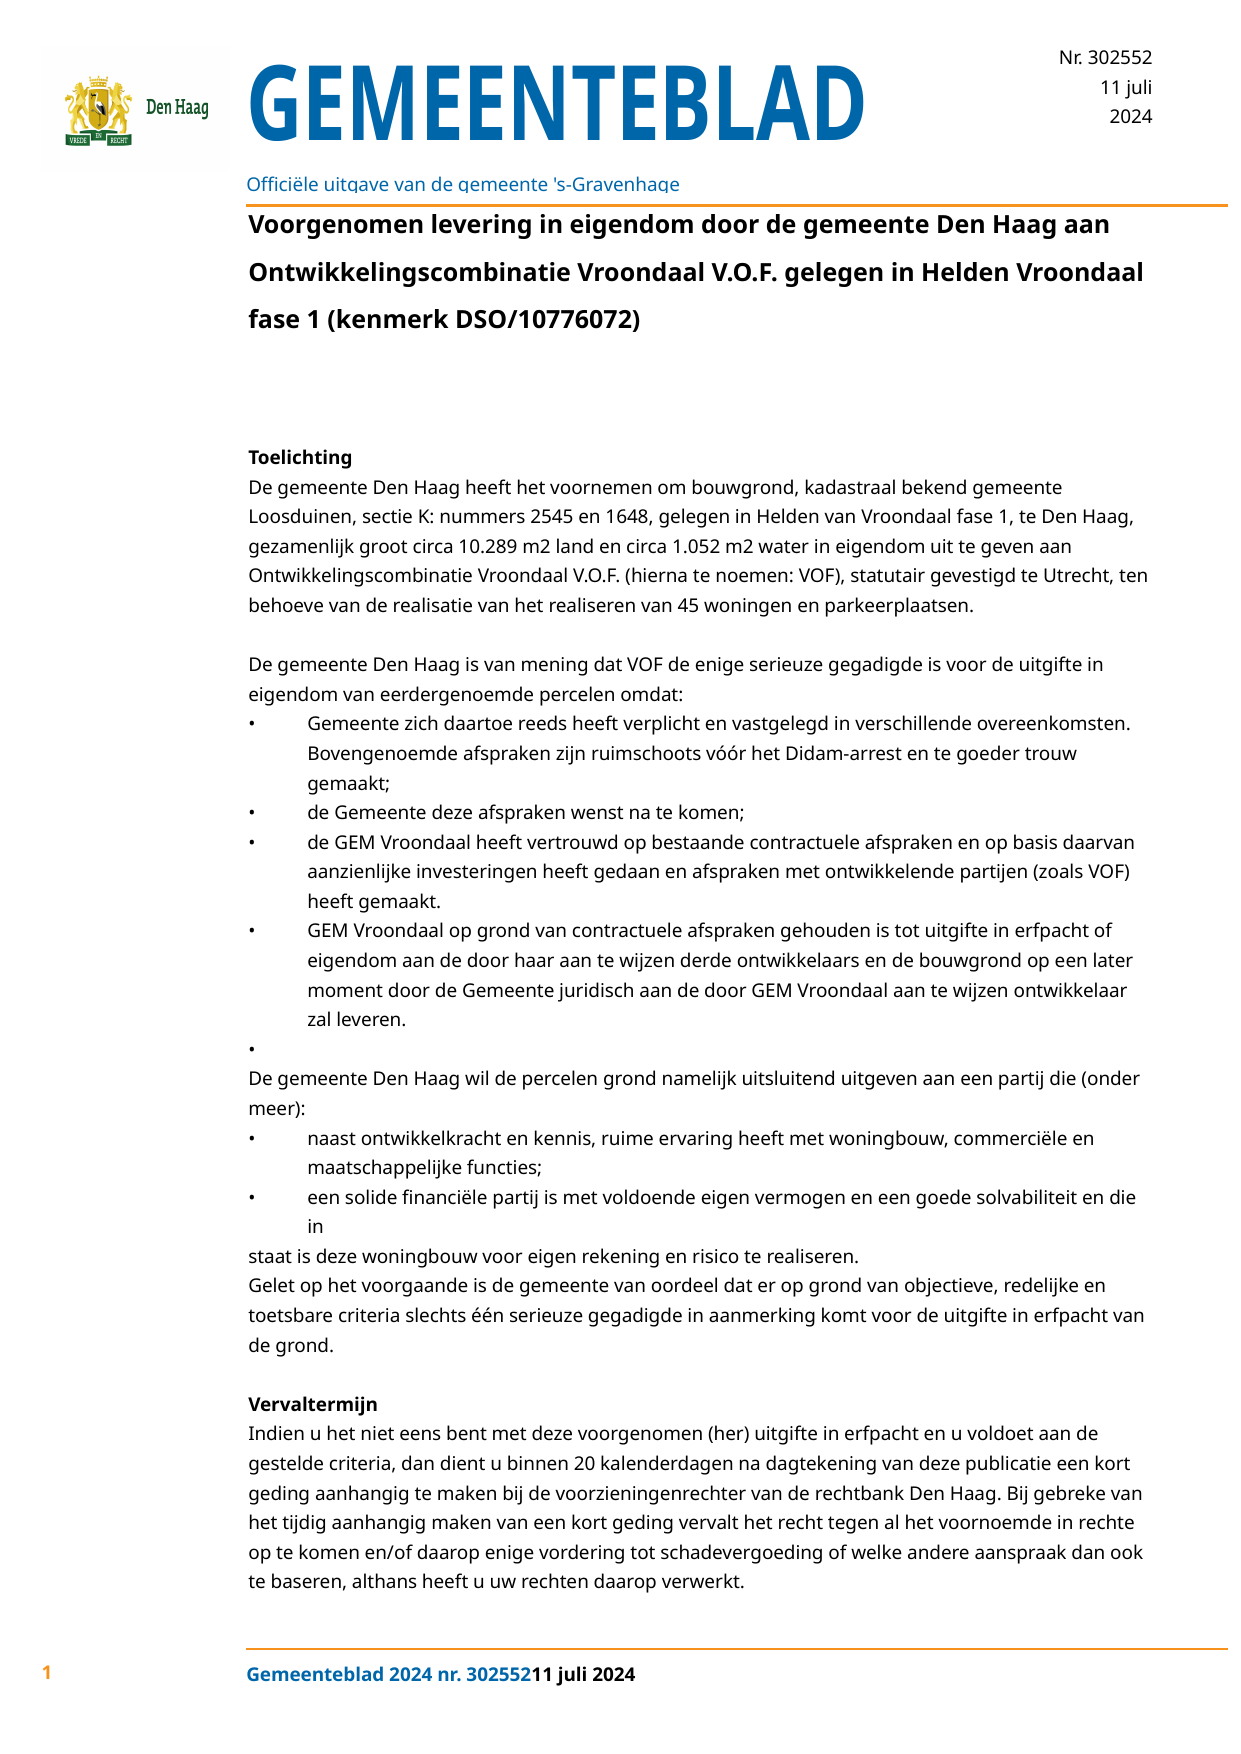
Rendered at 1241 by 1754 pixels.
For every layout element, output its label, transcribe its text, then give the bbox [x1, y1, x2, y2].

text De gemeente Den Haag wil de percelen grond namelijk uitsluitend uitgeven aan een partij die (onder meer): [248, 1066, 1152, 1121]
text Indien u het niet eens bent met deze voorgenomen (her) uitgifte in erfpacht en u voldoet aan de gestelde criteria, dan dient u binnen 20 kalenderdagen na dagtekening van deze publicatie een kort geding aanhangig te maken bij de voorzieningenrechter van de rechtbank Den Haag. Bij gebreke van het tijdig aanhangig maken van een kort geding vervalt het recht tegen al het voornoemde in rechte op te komen en/of daarop enige vordering tot schadevergoeding of welke andere aanspraak dan ook te baseren, althans heeft u uw rechten daarop verwerkt. [248, 1421, 1152, 1594]
list naast ontwikkelkracht en kennis, ruime ervaring heeft met woningbouw, commerciële en maatschappelijke functies; [248, 1125, 1152, 1180]
list GEM Vroondaal op grond van contractuele afspraken gehouden is tot uitgifte in erfpacht of eigendom aan de door haar aan te wijzen derde ontwikkelaars en de bouwgrond op een later moment door de Gemeente juridisch aan de door GEM Vroondaal aan te wijzen ontwikkelaar zal leveren. [248, 918, 1152, 1032]
list de Gemeente deze afspraken wenst na te komen; [248, 799, 1152, 825]
text staat is deze woningbouw voor eigen rekening en risico te realiseren. [248, 1243, 1152, 1269]
text Toelichting [248, 444, 1152, 470]
text De gemeente Den Haag is van mening dat VOF de enige serieuze gegadigde is voor de uitgifte in eigendom van eerdergenoemde percelen omdat: [248, 651, 1152, 707]
picture [41, 47, 231, 172]
text Voorgenomen levering in eigendom door de gemeente Den Haag aan Ontwikkelingscombinatie Vroondaal V.O.F. gelegen in Helden Vroondaal fase 1 (kenmerk DSO/10776072) [248, 207, 1152, 336]
list Gemeente zich daartoe reeds heeft verplicht en vastgelegd in verschillende overeenkomsten. Bovengenoemde afspraken zijn ruimschoots vóór het Didam-arrest en te goeder trouw gemaakt; [248, 711, 1152, 796]
text Gelet op het voorgaande is de gemeente van oordeel dat er op grond van objectieve, redelijke en toetsbare criteria slechts één serieuze gegadigde in aanmerking komt voor de uitgifte in erfpacht van de grond. [248, 1273, 1152, 1358]
list de GEM Vroondaal heeft vertrouwd op bestaande contractuele afspraken en op basis daarvan aanzienlijke investeringen heeft gedaan en afspraken met ontwikkelende partijen (zoals VOF) heeft gemaakt. [248, 829, 1152, 914]
text De gemeente Den Haag heeft het voornemen om bouwgrond, kadastraal bekend gemeente Loosduinen, sectie K: nummers 2545 en 1648, gelegen in Helden van Vroondaal fase 1, te Den Haag, gezamenlijk groot circa 10.289 m2 land en circa 1.052 m2 water in eigendom uit te geven aan Ontwikkelingscombinatie Vroondaal V.O.F. (hierna te noemen: VOF), statutair gevestigd te Utrecht, ten behoeve van de realisatie van het realiseren van 45 woningen en parkeerplaatsen. [248, 474, 1152, 618]
list een solide financiële partij is met voldoende eigen vermogen en een goede solvabiliteit en die in [248, 1184, 1152, 1239]
text Vervaltermijn [248, 1391, 1152, 1417]
